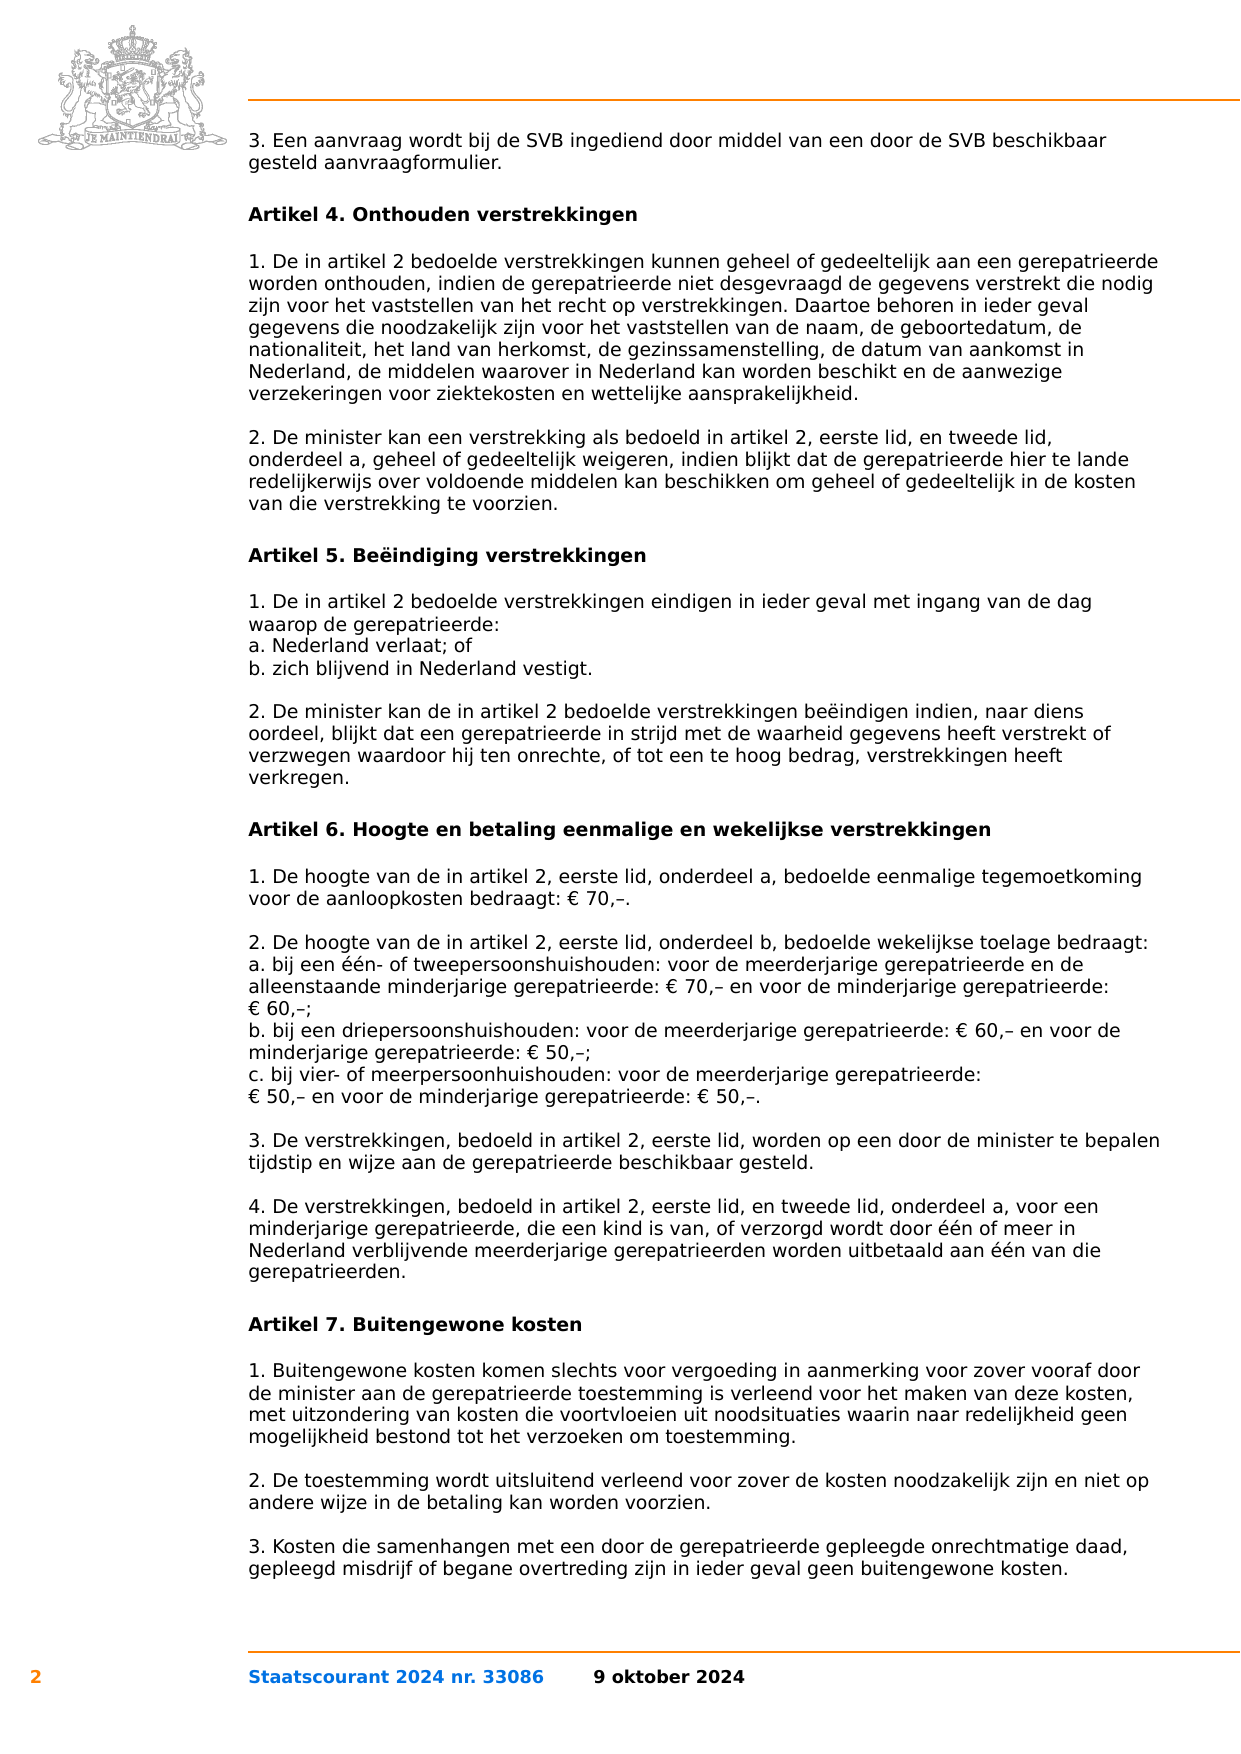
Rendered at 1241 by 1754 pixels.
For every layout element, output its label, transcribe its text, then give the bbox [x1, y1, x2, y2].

text 1. De in artikel 2 bedoelde verstrekkingen kunnen geheel of gedeeltelijk aan een gerepatrieerde worden onthouden, indien de gerepatrieerde niet desgevraagd de gegevens verstrekt die nodig zijn voor het vaststellen van het recht op verstrekkingen. Daartoe behoren in ieder geval gegevens die noodzakelijk zijn voor het vaststellen van de naam, de geboortedatum, de nationaliteit, het land van herkomst, de gezinssamenstelling, de datum van aankomst in Nederland, de middelen waarover in Nederland kan worden beschikt en de aanwezige verzekeringen voor ziektekosten en wettelijke aansprakelijkheid. [248, 251, 1163, 405]
text b. bij een driepersoonshuishouden: voor de meerderjarige gerepatrieerde: € 60,– en voor de minderjarige gerepatrieerde: € 50,–; [248, 1020, 1163, 1064]
subtitle Artikel 5. Beëindiging verstrekkingen [248, 544, 1163, 566]
picture [38, 25, 227, 150]
text 1. Buitengewone kosten komen slechts voor vergoeding in aanmerking voor zover vooraf door de minister aan de gerepatrieerde toestemming is verleend voor het maken van deze kosten, met uitzondering van kosten die voortvloeien uit noodsituaties waarin naar redelijkheid geen mogelijkheid bestond tot het verzoeken om toestemming. [248, 1360, 1163, 1448]
text 4. De verstrekkingen, bedoeld in artikel 2, eerste lid, en tweede lid, onderdeel a, voor een minderjarige gerepatrieerde, die een kind is van, of verzorgd wordt door één of meer in Nederland verblijvende meerderjarige gerepatrieerden worden uitbetaald aan één van die gerepatrieerden. [248, 1196, 1163, 1283]
subtitle Artikel 4. Onthouden verstrekkingen [248, 204, 1163, 226]
text 1. De in artikel 2 bedoelde verstrekkingen eindigen in ieder geval met ingang van de dag waarop de gerepatrieerde: [248, 591, 1163, 635]
subtitle Artikel 7. Buitengewone kosten [248, 1313, 1163, 1335]
text 1. De hoogte van de in artikel 2, eerste lid, onderdeel a, bedoelde eenmalige tegemoetkoming voor de aanloopkosten bedraagt: € 70,–. [248, 866, 1163, 910]
text 3. Een aanvraag wordt bij de SVB ingediend door middel van een door de SVB beschikbaar gesteld aanvraagformulier. [248, 130, 1163, 174]
text 2. De minister kan een verstrekking als bedoeld in artikel 2, eerste lid, en tweede lid, onderdeel a, geheel of gedeeltelijk weigeren, indien blijkt dat de gerepatrieerde hier te lande redelijkerwijs over voldoende middelen kan beschikken om geheel of gedeeltelijk in de kosten van die verstrekking te voorzien. [248, 427, 1163, 514]
text b. zich blijvend in Nederland vestigt. [248, 657, 1163, 679]
text 2. De minister kan de in artikel 2 bedoelde verstrekkingen beëindigen indien, naar diens oordeel, blijkt dat een gerepatrieerde in strijd met de waarheid gegevens heeft verstrekt of verzwegen waardoor hij ten onrechte, of tot een te hoog bedrag, verstrekkingen heeft verkregen. [248, 701, 1163, 789]
text € 50,– en voor de minderjarige gerepatrieerde: € 50,–. [248, 1086, 1163, 1108]
text 2. De toestemming wordt uitsluitend verleend voor zover de kosten noodzakelijk zijn en niet op andere wijze in de betaling kan worden voorzien. [248, 1470, 1163, 1514]
text 2. De hoogte van de in artikel 2, eerste lid, onderdeel b, bedoelde wekelijkse toelage bedraagt: [248, 932, 1163, 954]
text a. bij een één- of tweepersoonshuishouden: voor de meerderjarige gerepatrieerde en de alleenstaande minderjarige gerepatrieerde: € 70,– en voor de minderjarige gerepatrieerde: € 60,–; [248, 954, 1163, 1020]
text a. Nederland verlaat; of [248, 635, 1163, 657]
subtitle Artikel 6. Hoogte en betaling eenmalige en wekelijkse verstrekkingen [248, 819, 1163, 841]
text c. bij vier- of meerpersoonhuishouden: voor de meerderjarige gerepatrieerde: [248, 1064, 1163, 1086]
text 3. De verstrekkingen, bedoeld in artikel 2, eerste lid, worden op een door de minister te bepalen tijdstip en wijze aan de gerepatrieerde beschikbaar gesteld. [248, 1130, 1163, 1174]
text 3. Kosten die samenhangen met een door de gerepatrieerde gepleegde onrechtmatige daad, gepleegd misdrijf of begane overtreding zijn in ieder geval geen buitengewone kosten. [248, 1536, 1163, 1580]
